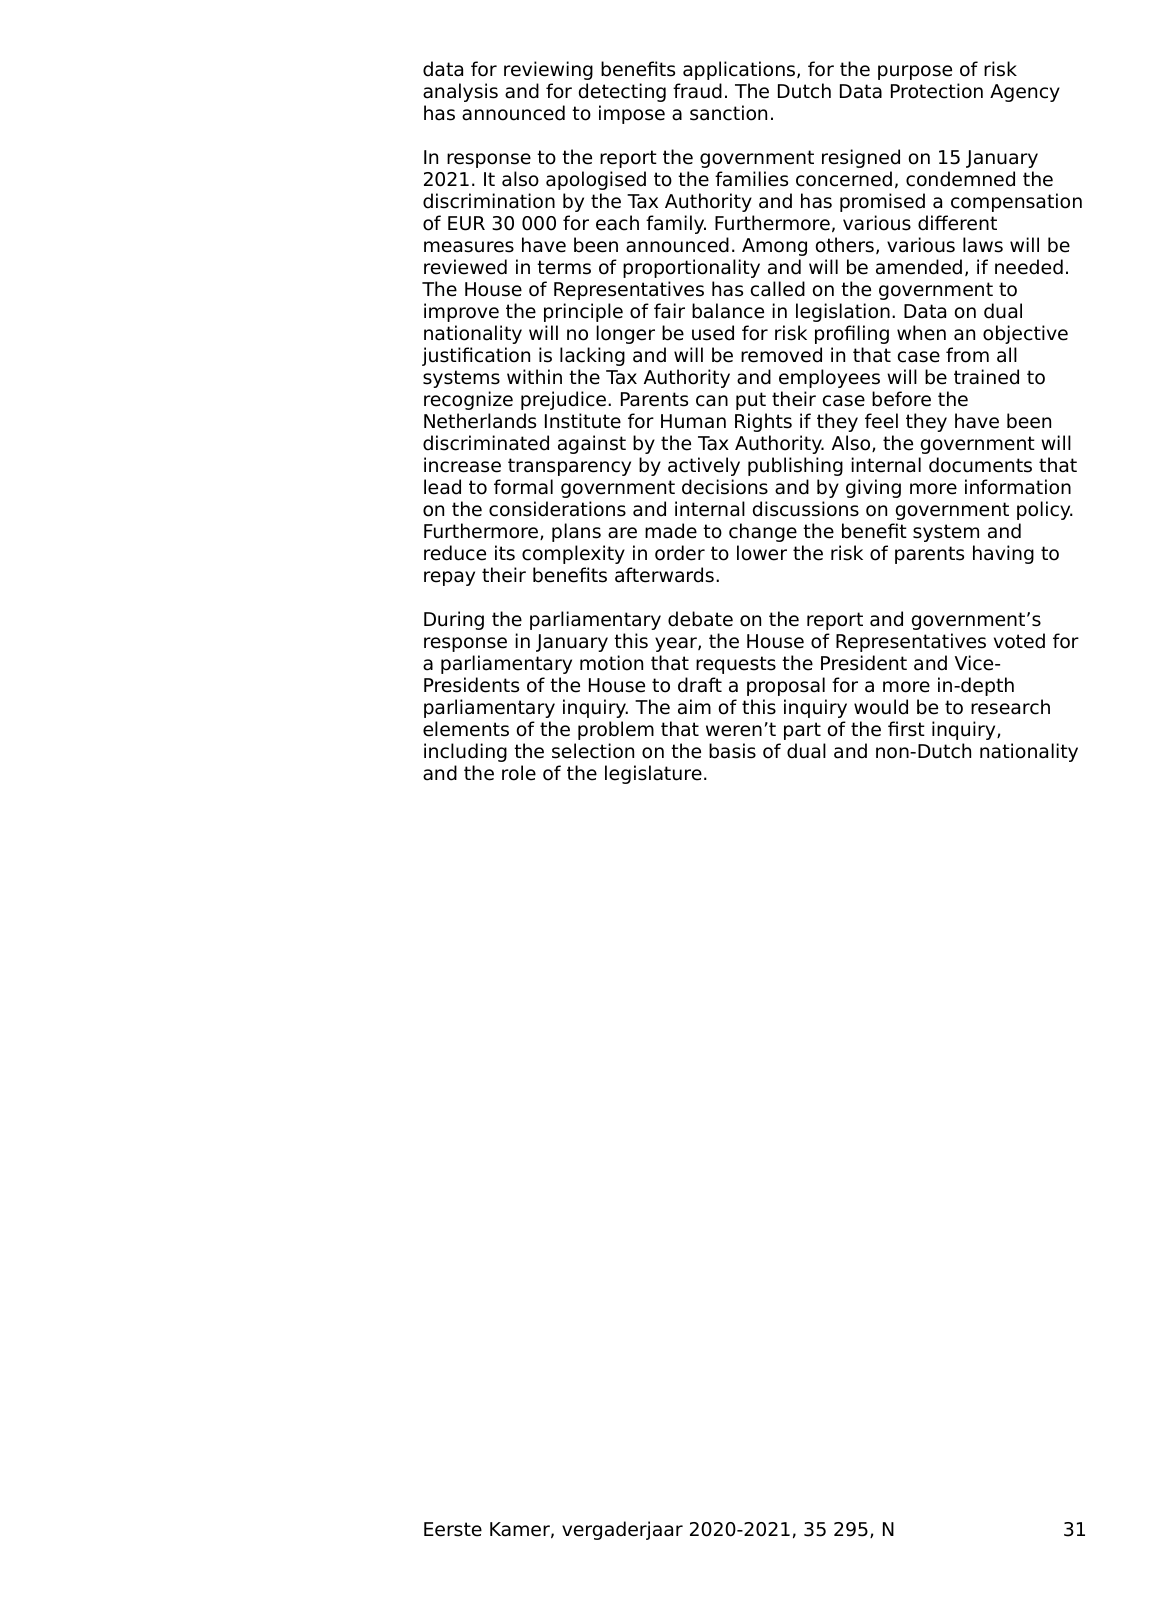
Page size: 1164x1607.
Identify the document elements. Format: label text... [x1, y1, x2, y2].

text data for reviewing benefits applications, for the purpose of risk analysis and for detecting fraud. The Dutch Data Protection Agency has announced to impose a sanction. [422, 59, 1087, 125]
text During the parliamentary debate on the report and government’s response in January this year, the House of Representatives voted for a parliamentary motion that requests the President and Vice-Presidents of the House to draft a proposal for a more in-depth parliamentary inquiry. The aim of this inquiry would be to research elements of the problem that weren’t part of the first inquiry, including the selection on the basis of dual and non-Dutch nationality and the role of the legislature. [422, 609, 1087, 785]
text In response to the report the government resigned on 15 January 2021. It also apologised to the families concerned, condemned the discrimination by the Tax Authority and has promised a compensation of EUR 30 000 for each family. Furthermore, various different measures have been announced. Among others, various laws will be reviewed in terms of proportionality and will be amended, if needed. The House of Representatives has called on the government to improve the principle of fair balance in legislation. Data on dual nationality will no longer be used for risk profiling when an objective justification is lacking and will be removed in that case from all systems within the Tax Authority and employees will be trained to recognize prejudice. Parents can put their case before the Netherlands Institute for Human Rights if they feel they have been discriminated against by the Tax Authority. Also, the government will increase transparency by actively publishing internal documents that lead to formal government decisions and by giving more information on the considerations and internal discussions on government policy. Furthermore, plans are made to change the benefit system and reduce its complexity in order to lower the risk of parents having to repay their benefits afterwards. [422, 147, 1087, 587]
